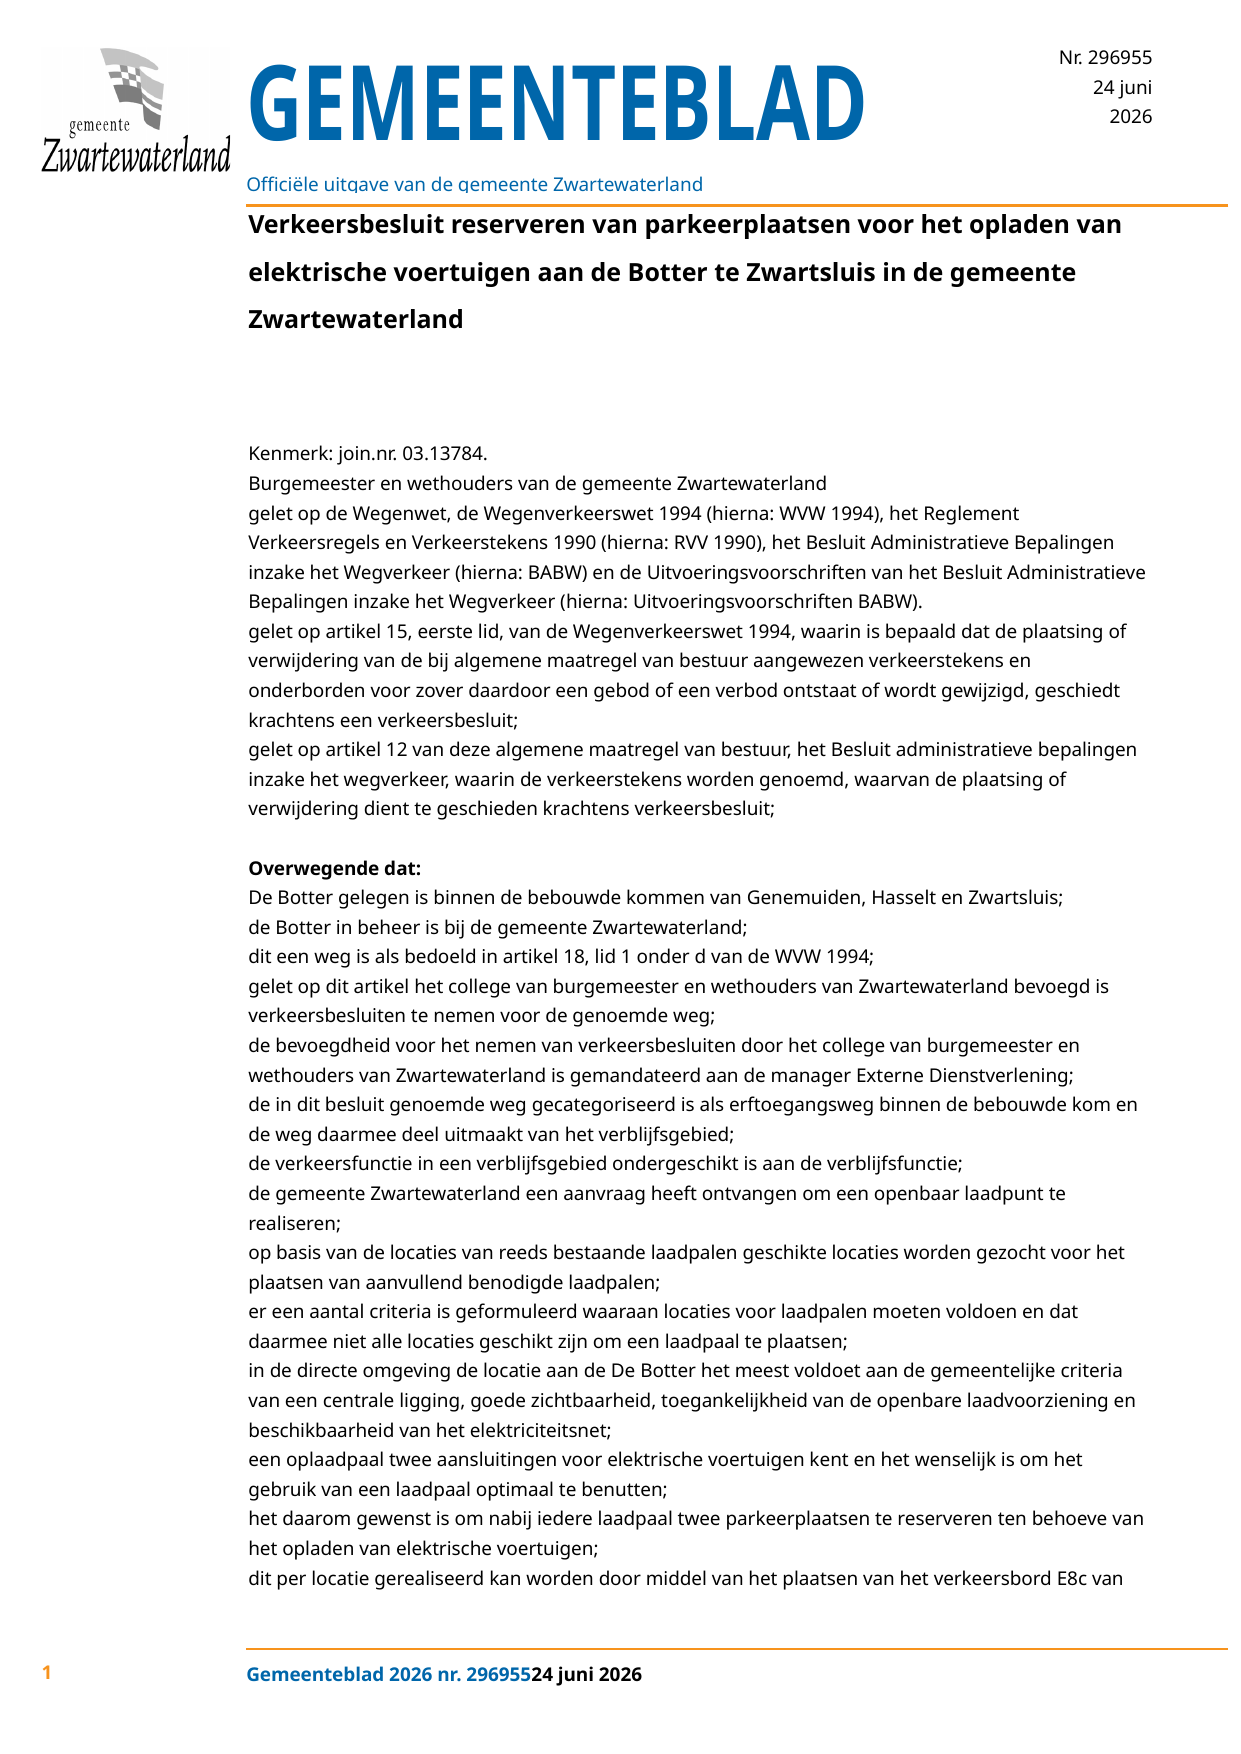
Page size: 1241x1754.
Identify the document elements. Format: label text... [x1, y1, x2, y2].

text Kenmerk: join.nr. 03.13784. [248, 441, 1152, 466]
text de verkeersfunctie in een verblijfsgebied ondergeschikt is aan de verblijfsfunctie; [248, 1151, 1152, 1176]
text de gemeente Zwartewaterland een aanvraag heeft ontvangen om een openbaar laadpunt te realiseren; [248, 1180, 1152, 1235]
text het daarom gewenst is om nabij iedere laadpaal twee parkeerplaatsen te reserveren ten behoeve van het opladen van elektrische voertuigen; [248, 1506, 1152, 1561]
text Overwegende dat: [248, 855, 1152, 880]
text gelet op artikel 12 van deze algemene maatregel van bestuur, het Besluit administratieve bepalingen inzake het wegverkeer, waarin de verkeerstekens worden genoemd, waarvan de plaatsing of verwijdering dient te geschieden krachtens verkeersbesluit; [248, 736, 1152, 821]
text gelet op artikel 15, eerste lid, van de Wegenverkeerswet 1994, waarin is bepaald dat de plaatsing of verwijdering van de bij algemene maatregel van bestuur aangewezen verkeerstekens en onderborden voor zover daardoor een gebod of een verbod ontstaat of wordt gewijzigd, geschiedt krachtens een verkeersbesluit; [248, 618, 1152, 732]
text de Botter in beheer is bij de gemeente Zwartewaterland; [248, 914, 1152, 939]
text dit een weg is als bedoeld in artikel 18, lid 1 onder d van de WVW 1994; [248, 943, 1152, 969]
text er een aantal criteria is geformuleerd waaraan locaties voor laadpalen moeten voldoen en dat daarmee niet alle locaties geschikt zijn om een laadpaal te plaatsen; [248, 1298, 1152, 1354]
text Burgemeester en wethouders van de gemeente Zwartewaterland [248, 470, 1152, 496]
text de in dit besluit genoemde weg gecategoriseerd is als erftoegangsweg binnen de bebouwde kom en de weg daarmee deel uitmaakt van het verblijfsgebied; [248, 1091, 1152, 1147]
text een oplaadpaal twee aansluitingen voor elektrische voertuigen kent en het wenselijk is om het gebruik van een laadpaal optimaal te benutten; [248, 1446, 1152, 1502]
text op basis van de locaties van reeds bestaande laadpalen geschikte locaties worden gezocht voor het plaatsen van aanvullend benodigde laadpalen; [248, 1239, 1152, 1294]
text dit per locatie gerealiseerd kan worden door middel van het plaatsen van het verkeersbord E8c van [248, 1565, 1152, 1590]
text gelet op de Wegenwet, de Wegenverkeerswet 1994 (hierna: WVW 1994), het Reglement Verkeersregels en Verkeerstekens 1990 (hierna: RVV 1990), het Besluit Administratieve Bepalingen inzake het Wegverkeer (hierna: BABW) en de Uitvoeringsvoorschriften van het Besluit Administratieve Bepalingen inzake het Wegverkeer (hierna: Uitvoeringsvoorschriften BABW). [248, 500, 1152, 614]
text De Botter gelegen is binnen de bebouwde kommen van Genemuiden, Hasselt en Zwartsluis; [248, 884, 1152, 910]
text de bevoegdheid voor het nemen van verkeersbesluiten door het college van burgemeester en wethouders van Zwartewaterland is gemandateerd aan de manager Externe Dienstverlening; [248, 1032, 1152, 1087]
picture [41, 47, 231, 172]
text in de directe omgeving de locatie aan de De Botter het meest voldoet aan de gemeentelijke criteria van een centrale ligging, goede zichtbaarheid, toegankelijkheid van de openbare laadvoorziening en beschikbaarheid van het elektriciteitsnet; [248, 1358, 1152, 1442]
text Verkeersbesluit reserveren van parkeerplaatsen voor het opladen van elektrische voertuigen aan de Botter te Zwartsluis in de gemeente Zwartewaterland [248, 207, 1152, 336]
text gelet op dit artikel het college van burgemeester en wethouders van Zwartewaterland bevoegd is verkeersbesluiten te nemen voor de genoemde weg; [248, 973, 1152, 1028]
